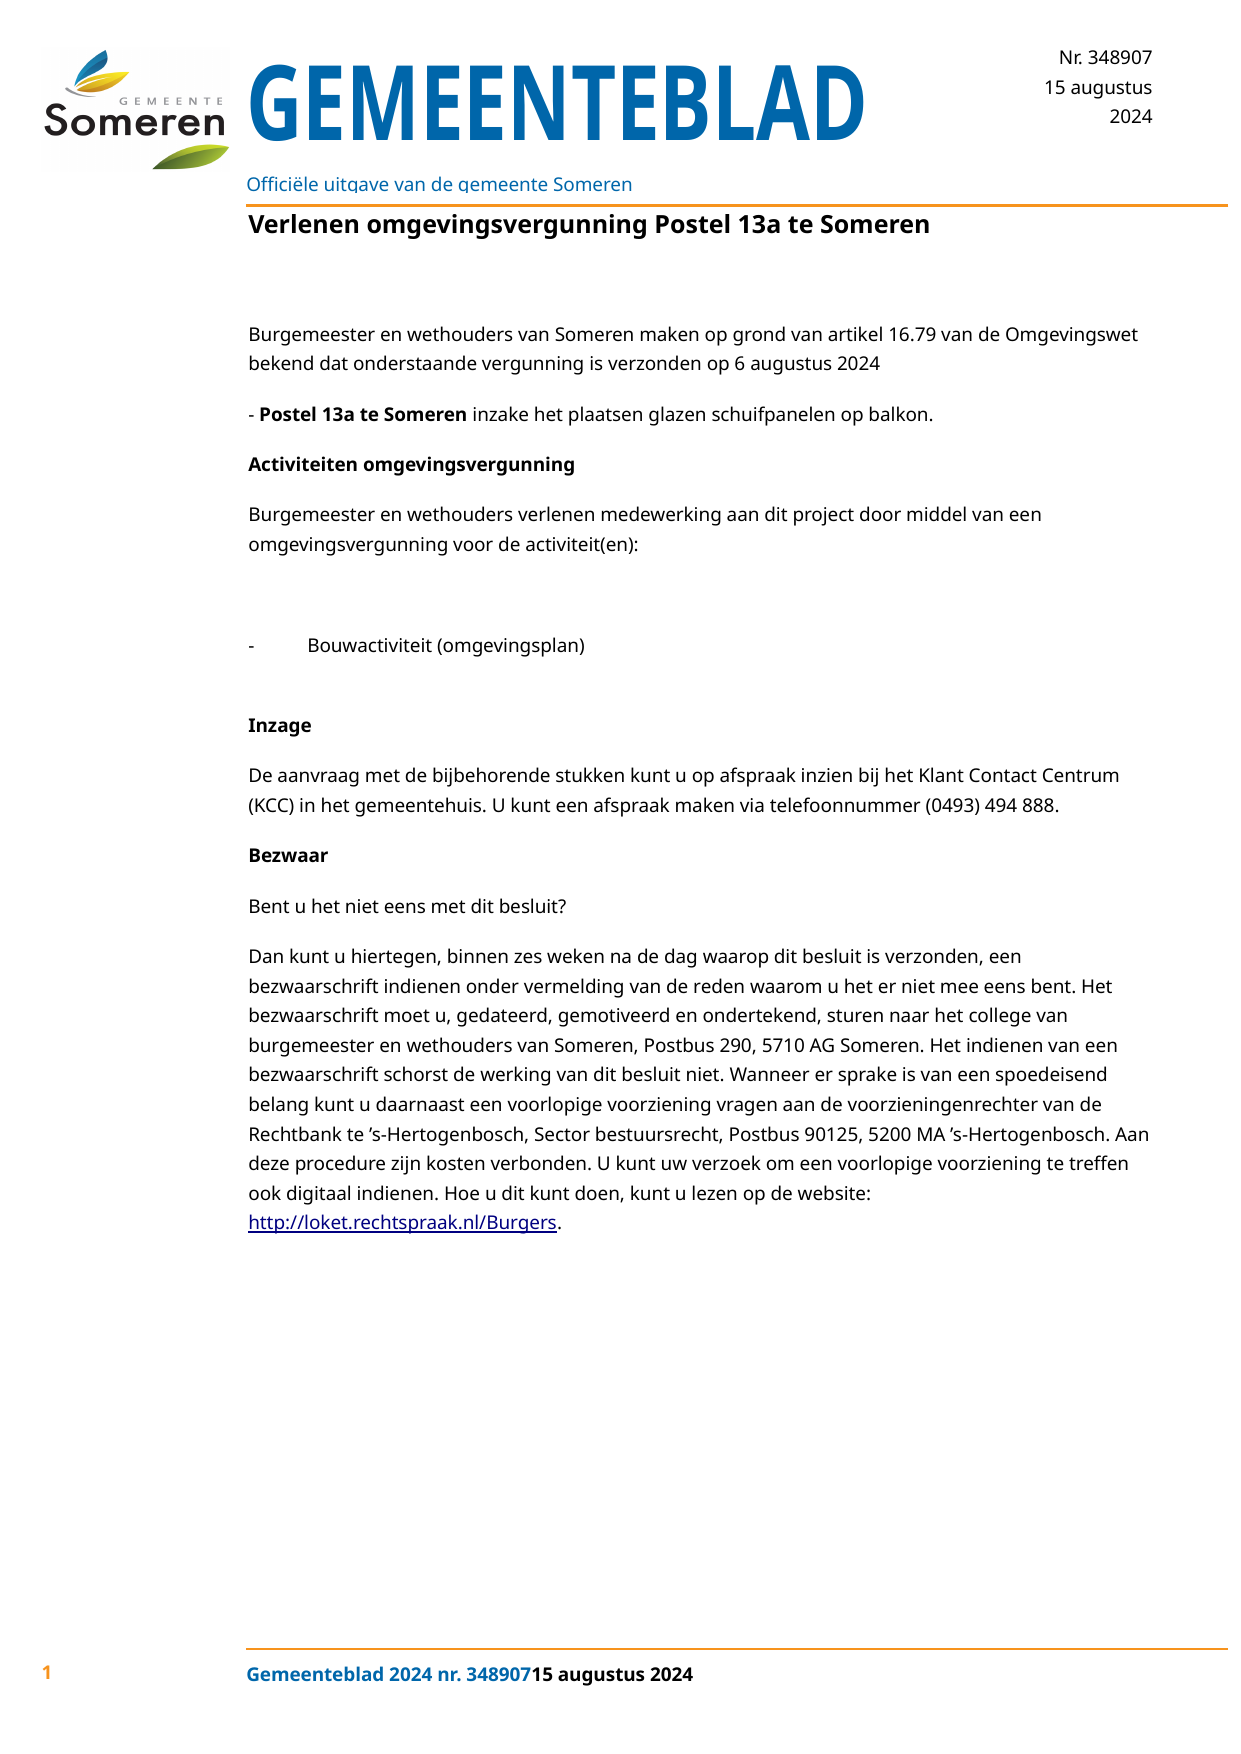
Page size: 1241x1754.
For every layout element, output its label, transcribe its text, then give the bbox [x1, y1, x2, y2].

text Activiteiten omgevingsvergunning [248, 451, 1152, 477]
text Bezwaar [248, 842, 1152, 868]
text Dan kunt u hiertegen, binnen zes weken na de dag waarop dit besluit is verzonden, een bezwaarschrift indienen onder vermelding van de reden waarom u het er niet mee eens bent. Het bezwaarschrift moet u, gedateerd, gemotiveerd en ondertekend, sturen naar het college van burgemeester en wethouders van Someren, Postbus 290, 5710 AG Someren. Het indienen van een bezwaarschrift schorst de werking van dit besluit niet. Wanneer er sprake is van een spoedeisend belang kunt u daarnaast een voorlopige voorziening vragen aan de voorzieningenrechter van de Rechtbank te ’s-Hertogenbosch, Sector bestuursrecht, Postbus 90125, 5200 MA ’s-Hertogenbosch. Aan deze procedure zijn kosten verbonden. U kunt uw verzoek om een voorlopige voorziening te treffen ook digitaal indienen. Hoe u dit kunt doen, kunt u lezen op de website: http://loket.rechtspraak.nl/Burgers. [248, 943, 1152, 1235]
text Burgemeester en wethouders van Someren maken op grond van artikel 16.79 van de Omgevingswet bekend dat onderstaande vergunning is verzonden op 6 augustus 2024 [248, 321, 1152, 376]
text - Postel 13a te Someren inzake het plaatsen glazen schuifpanelen op balkon. [248, 401, 1152, 426]
picture [41, 47, 231, 172]
text Bent u het niet eens met dit besluit? [248, 893, 1152, 918]
list Bouwactiviteit (omgevingsplan) [248, 632, 1152, 658]
text Verlenen omgevingsvergunning Postel 13a te Someren [248, 207, 1152, 241]
text Inzage [248, 712, 1152, 738]
text De aanvraag met de bijbehorende stukken kunt u op afspraak inzien bij het Klant Contact Centrum (KCC) in het gemeentehuis. U kunt een afspraak maken via telefoonnummer (0493) 494 888. [248, 762, 1152, 818]
text Burgemeester en wethouders verlenen medewerking aan dit project door middel van een omgevingsvergunning voor de activiteit(en): [248, 502, 1152, 557]
